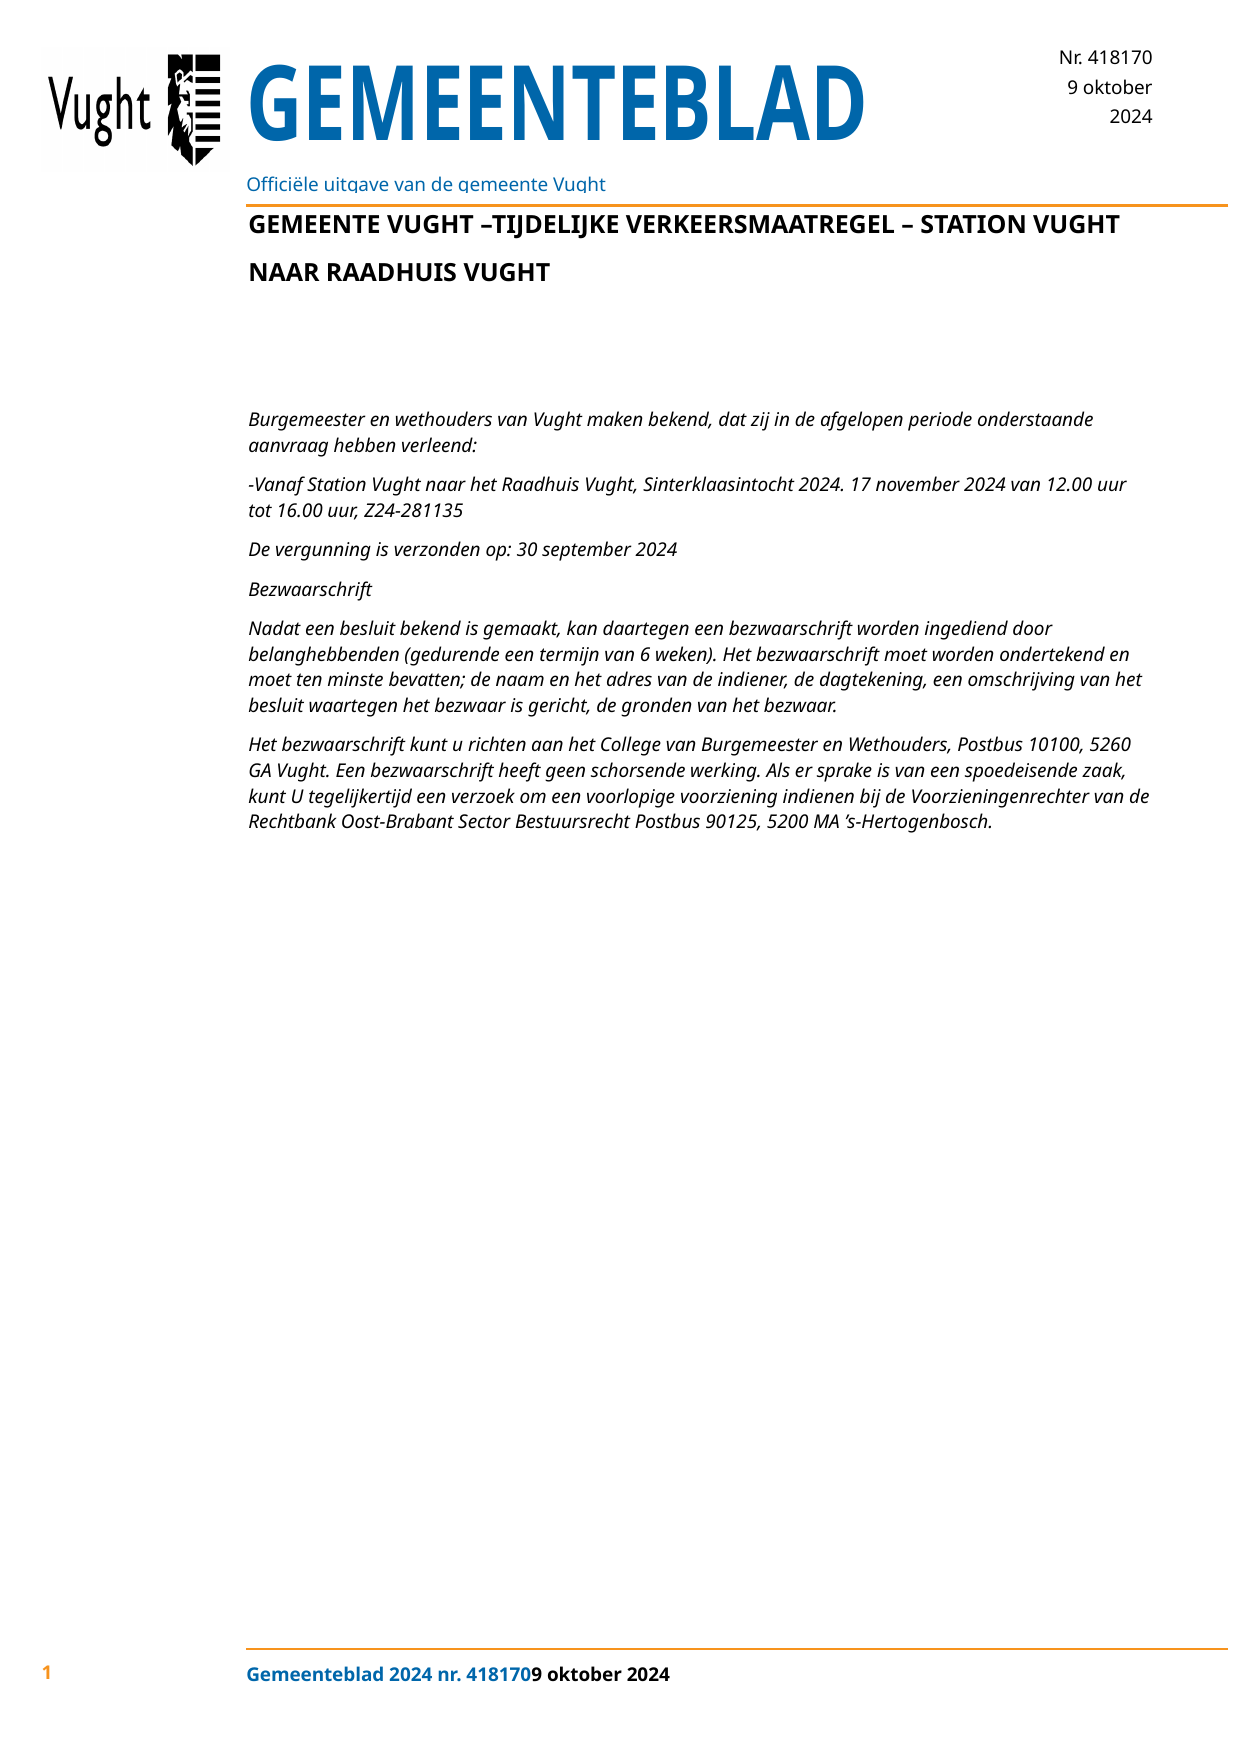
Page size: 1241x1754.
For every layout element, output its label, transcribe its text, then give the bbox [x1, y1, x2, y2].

text GEMEENTE VUGHT –TIJDELIJKE VERKEERSMAATREGEL – STATION VUGHT NAAR RAADHUIS VUGHT [248, 207, 1152, 288]
picture [41, 47, 231, 172]
text De vergunning is verzonden op: 30 september 2024 [248, 536, 1152, 562]
text -Vanaf Station Vught naar het Raadhuis Vught, Sinterklaasintocht 2024. 17 november 2024 van 12.00 uur tot 16.00 uur, Z24-281135 [248, 471, 1152, 523]
text Het bezwaarschrift kunt u richten aan het College van Burgemeester en Wethouders, Postbus 10100, 5260 GA Vught. Een bezwaarschrift heeft geen schorsende werking. Als er sprake is van een spoedeisende zaak, kunt U tegelijkertijd een verzoek om een voorlopige voorziening indienen bij de Voorzieningenrechter van de Rechtbank Oost-Brabant Sector Bestuursrecht Postbus 90125, 5200 MA ’s-Hertogenbosch. [248, 731, 1152, 834]
text Burgemeester en wethouders van Vught maken bekend, dat zij in de afgelopen periode onderstaande aanvraag hebben verleend: [248, 406, 1152, 458]
text Bezwaarschrift [248, 576, 1152, 601]
text Nadat een besluit bekend is gemaakt, kan daartegen een bezwaarschrift worden ingediend door belanghebbenden (gedurende een termijn van 6 weken). Het bezwaarschrift moet worden ondertekend en moet ten minste bevatten; de naam en het adres van de indiener, de dagtekening, een omschrijving van het besluit waartegen het bezwaar is gericht, de gronden van het bezwaar. [248, 615, 1152, 718]
